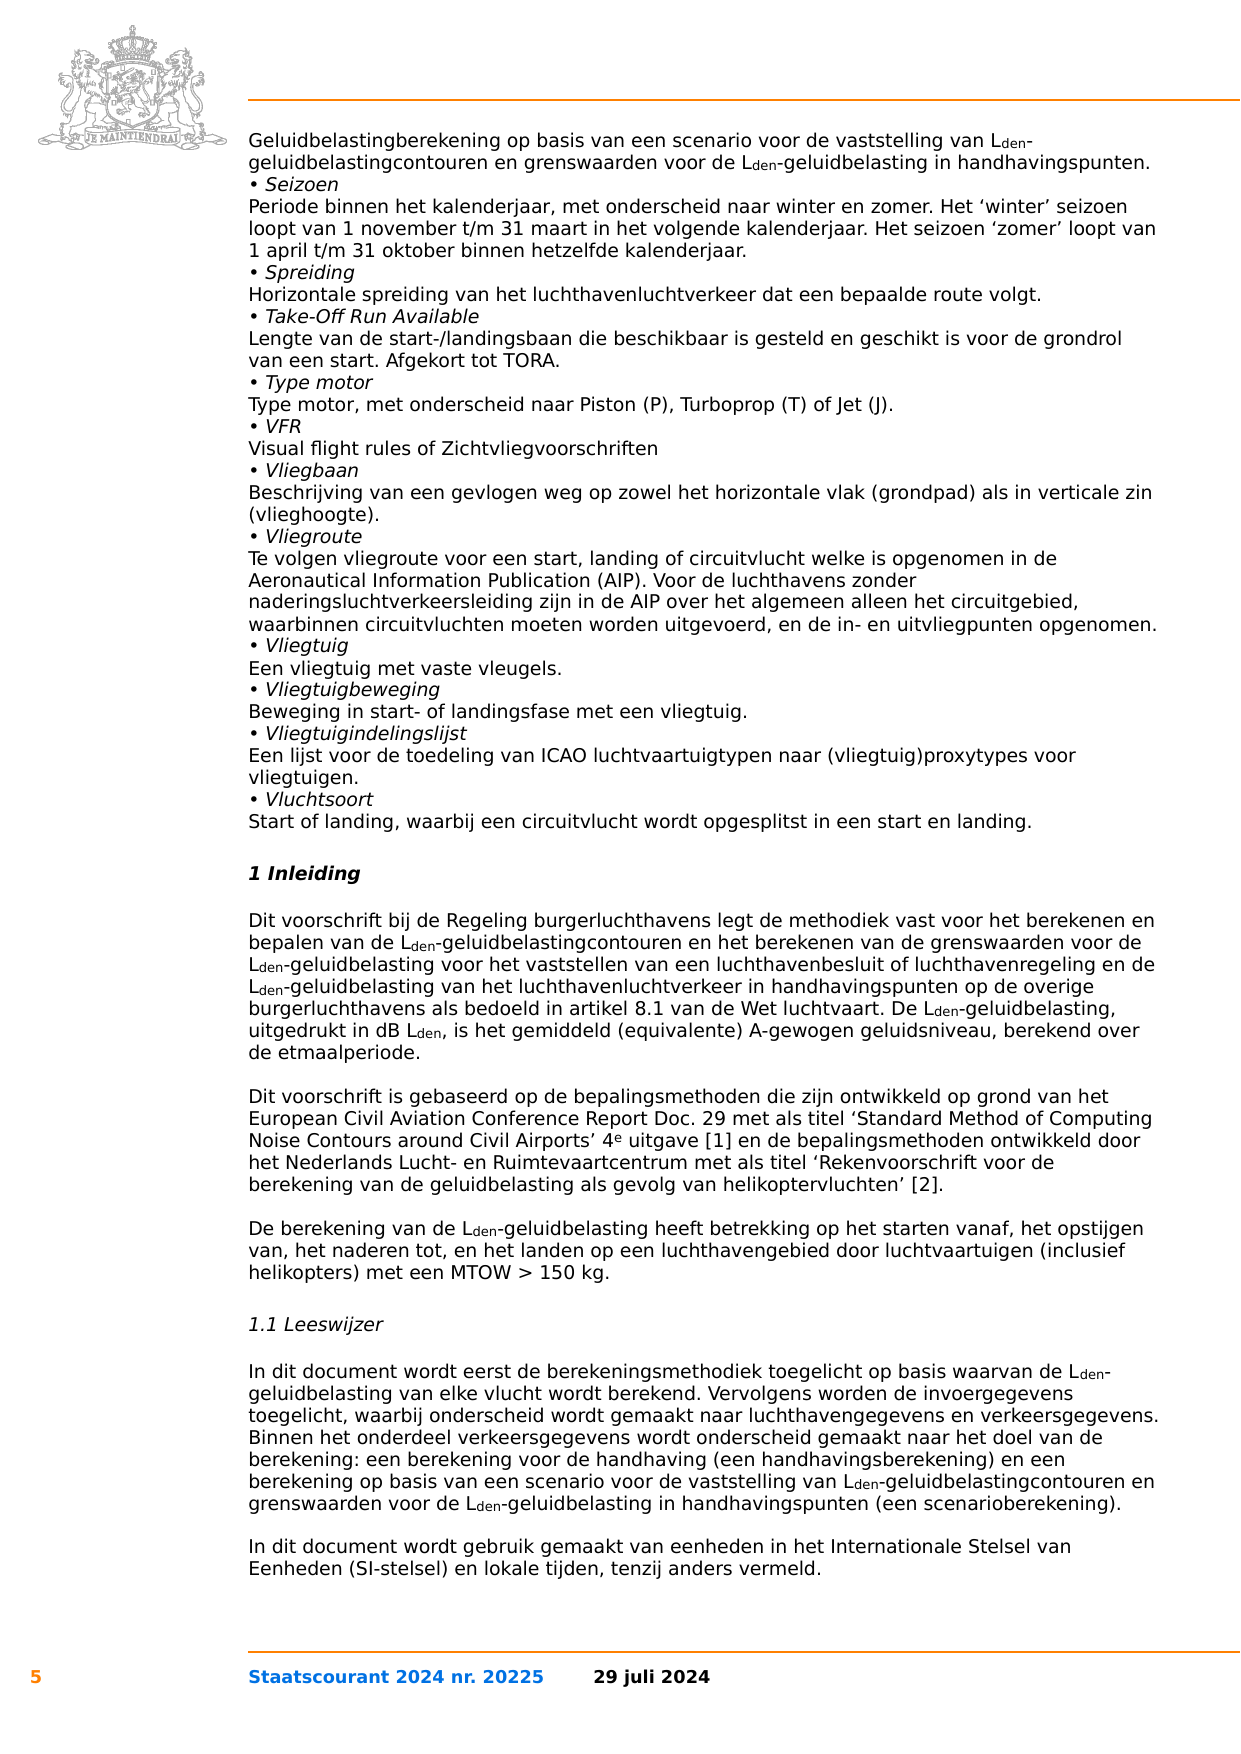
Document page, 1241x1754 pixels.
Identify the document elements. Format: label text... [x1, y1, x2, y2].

text • Type motor [248, 372, 1163, 394]
text • Vluchtsoort [248, 789, 1163, 811]
text Periode binnen het kalenderjaar, met onderscheid naar winter en zomer. Het ‘winter’ seizoen loopt van 1 november t/m 31 maart in het volgende kalenderjaar. Het seizoen ‘zomer’ loopt van 1 april t/m 31 oktober binnen hetzelfde kalenderjaar. [248, 196, 1163, 262]
text Een lijst voor de toedeling van ICAO luchtvaartuigtypen naar (vliegtuig)proxytypes voor vliegtuigen. [248, 745, 1163, 789]
text Start of landing, waarbij een circuitvlucht wordt opgesplitst in een start en landing. [248, 811, 1163, 833]
text • Vliegtuig [248, 635, 1163, 657]
text • Vliegtuigbeweging [248, 679, 1163, 701]
text Geluidbelastingberekening op basis van een scenario voor de vaststelling van Lden-geluidbelastingcontouren en grenswaarden voor de Lden-geluidbelasting in handhavingspunten. [248, 130, 1163, 174]
text Visual flight rules of Zichtvliegvoorschriften [248, 438, 1163, 459]
text Dit voorschrift bij de Regeling burgerluchthavens legt de methodiek vast voor het berekenen en bepalen van de Lden-geluidbelastingcontouren en het berekenen van de grenswaarden voor de Lden-geluidbelasting voor het vaststellen van een luchthavenbesluit of luchthavenregeling en de Lden-geluidbelasting van het luchthavenluchtverkeer in handhavingspunten op de overige burgerluchthavens als bedoeld in artikel 8.1 van de Wet luchtvaart. De Lden-geluidbelasting, uitgedrukt in dB Lden, is het gemiddeld (equivalente) A-gewogen geluidsniveau, berekend over de etmaalperiode. [248, 910, 1163, 1064]
text De berekening van de Lden-geluidbelasting heeft betrekking op het starten vanaf, het opstijgen van, het naderen tot, en het landen op een luchthavengebied door luchtvaartuigen (inclusief helikopters) met een MTOW > 150 kg. [248, 1218, 1163, 1284]
text In dit document wordt eerst de berekeningsmethodiek toegelicht op basis waarvan de Lden-geluidbelasting van elke vlucht wordt berekend. Vervolgens worden de invoergegevens toegelicht, waarbij onderscheid wordt gemaakt naar luchthavengegevens en verkeersgegevens. Binnen het onderdeel verkeersgegevens wordt onderscheid gemaakt naar het doel van de berekening: een berekening voor de handhaving (een handhavingsberekening) en een berekening op basis van een scenario voor de vaststelling van Lden-geluidbelastingcontouren en grenswaarden voor de Lden-geluidbelasting in handhavingspunten (een scenarioberekening). [248, 1361, 1163, 1514]
text Een vliegtuig met vaste vleugels. [248, 657, 1163, 679]
subtitle 1.1 Leeswijzer [248, 1314, 1163, 1336]
text • Vliegbaan [248, 459, 1163, 482]
text • Vliegroute [248, 526, 1163, 547]
subtitle 1 Inleiding [248, 863, 1163, 885]
text Dit voorschrift is gebaseerd op de bepalingsmethoden die zijn ontwikkeld op grond van het European Civil Aviation Conference Report Doc. 29 met als titel ‘Standard Method of Computing Noise Contours around Civil Airports’ 4e uitgave [1] en de bepalingsmethoden ontwikkeld door het Nederlands Lucht- en Ruimtevaartcentrum met als titel ‘Rekenvoorschrift voor de berekening van de geluidbelasting als gevolg van helikoptervluchten’ [2]. [248, 1086, 1163, 1196]
text • VFR [248, 416, 1163, 438]
text In dit document wordt gebruik gemaakt van eenheden in het Internationale Stelsel van Eenheden (SI-stelsel) en lokale tijden, tenzij anders vermeld. [248, 1536, 1163, 1580]
text Beweging in start- of landingsfase met een vliegtuig. [248, 701, 1163, 723]
text Lengte van de start-/landingsbaan die beschikbaar is gesteld en geschikt is voor de grondrol van een start. Afgekort tot TORA. [248, 328, 1163, 372]
text • Vliegtuigindelingslijst [248, 723, 1163, 745]
text • Take-Off Run Available [248, 306, 1163, 328]
text • Spreiding [248, 262, 1163, 284]
picture [38, 25, 227, 150]
text Beschrijving van een gevlogen weg op zowel het horizontale vlak (grondpad) als in verticale zin (vlieghoogte). [248, 482, 1163, 526]
text Horizontale spreiding van het luchthavenluchtverkeer dat een bepaalde route volgt. [248, 284, 1163, 306]
text • Seizoen [248, 174, 1163, 196]
text Type motor, met onderscheid naar Piston (P), Turboprop (T) of Jet (J). [248, 394, 1163, 416]
text Te volgen vliegroute voor een start, landing of circuitvlucht welke is opgenomen in de Aeronautical Information Publication (AIP). Voor de luchthavens zonder naderingsluchtverkeersleiding zijn in de AIP over het algemeen alleen het circuitgebied, waarbinnen circuitvluchten moeten worden uitgevoerd, en de in- en uitvliegpunten opgenomen. [248, 547, 1163, 635]
